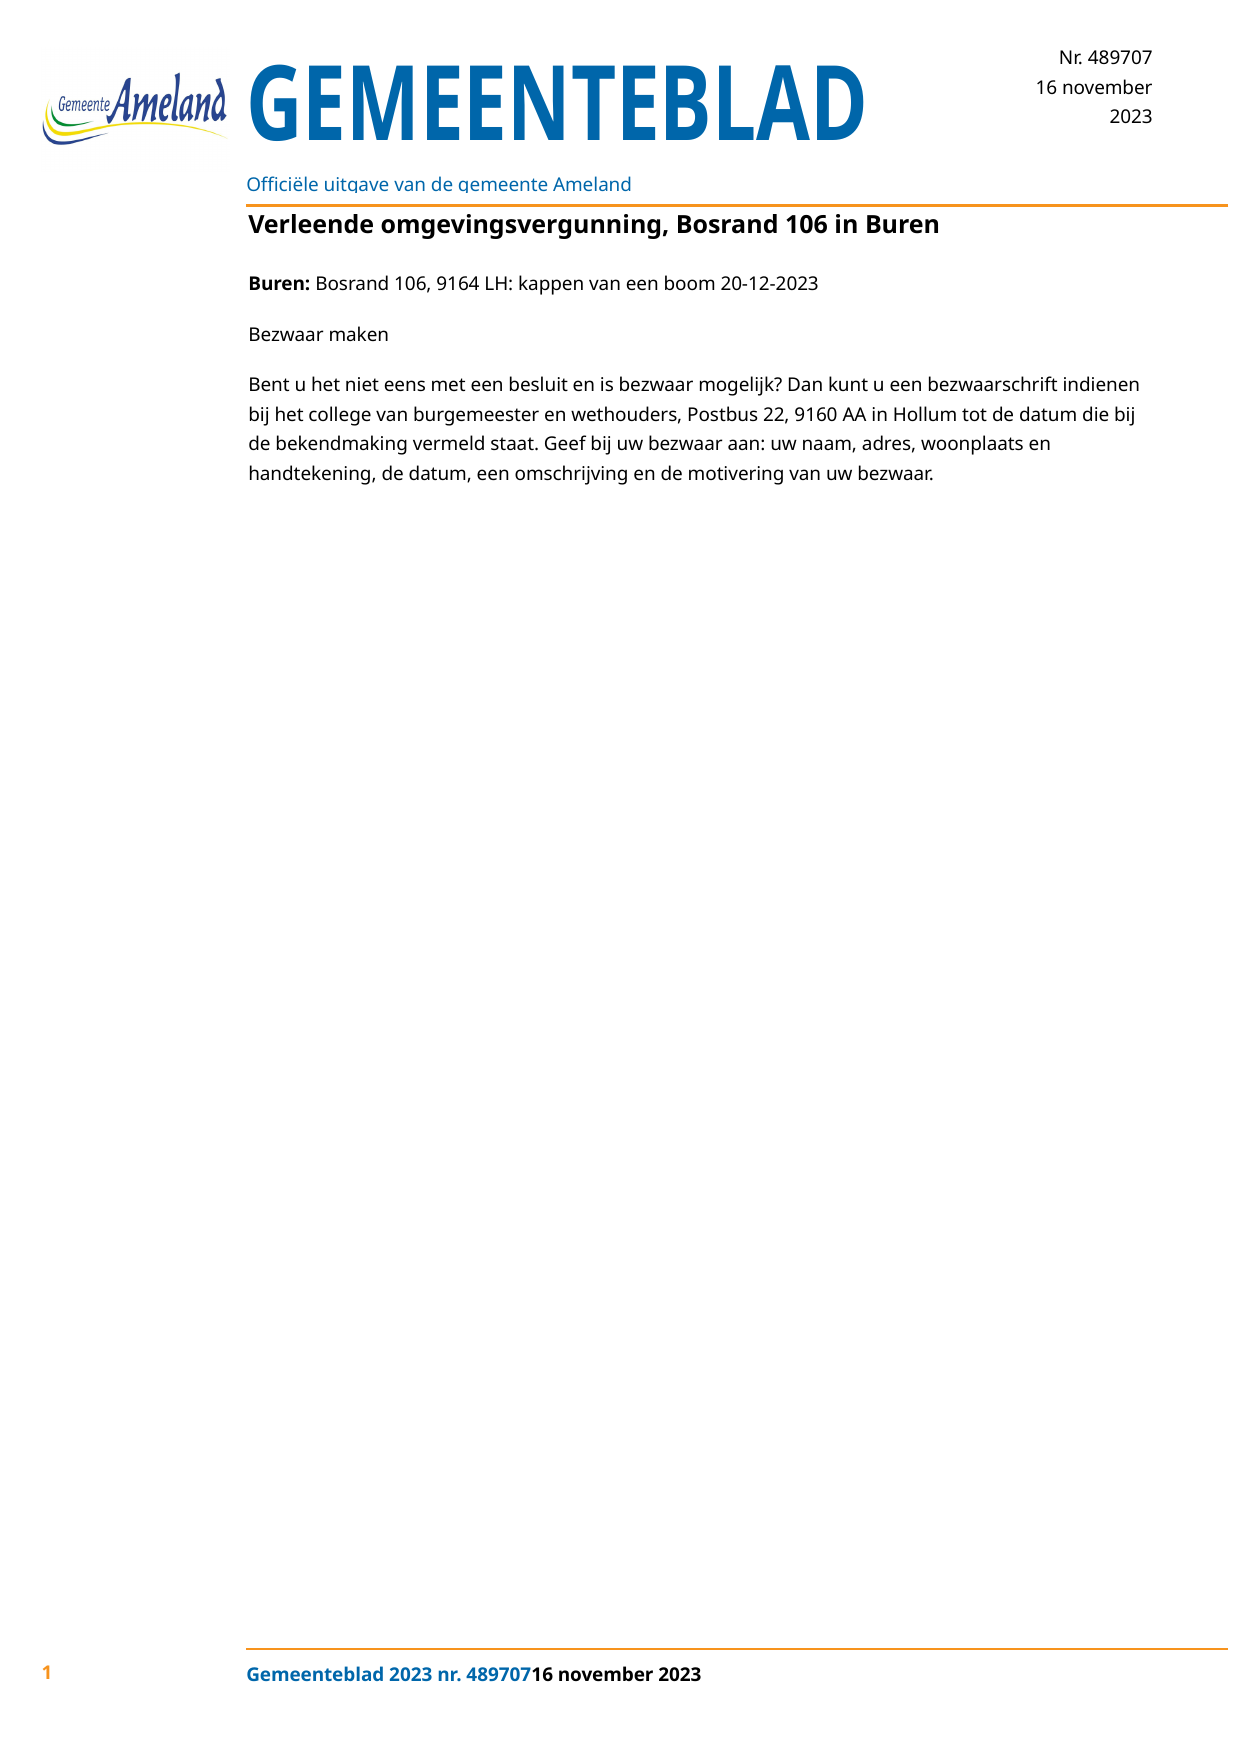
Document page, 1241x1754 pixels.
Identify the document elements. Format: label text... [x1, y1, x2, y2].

text Bent u het niet eens met een besluit en is bezwaar mogelijk? Dan kunt u een bezwaarschrift indienen bij het college van burgemeester en wethouders, Postbus 22, 9160 AA in Hollum tot de datum die bij de bekendmaking vermeld staat. Geef bij uw bezwaar aan: uw naam, adres, woonplaats en handtekening, de datum, een omschrijving en de motivering van uw bezwaar. [248, 371, 1152, 486]
picture [41, 47, 231, 172]
text Buren: Bosrand 106, 9164 LH: kappen van een boom 20-12-2023 [248, 270, 1152, 296]
text Bezwaar maken [248, 321, 1152, 346]
text Verleende omgevingsvergunning, Bosrand 106 in Buren [248, 207, 1152, 241]
